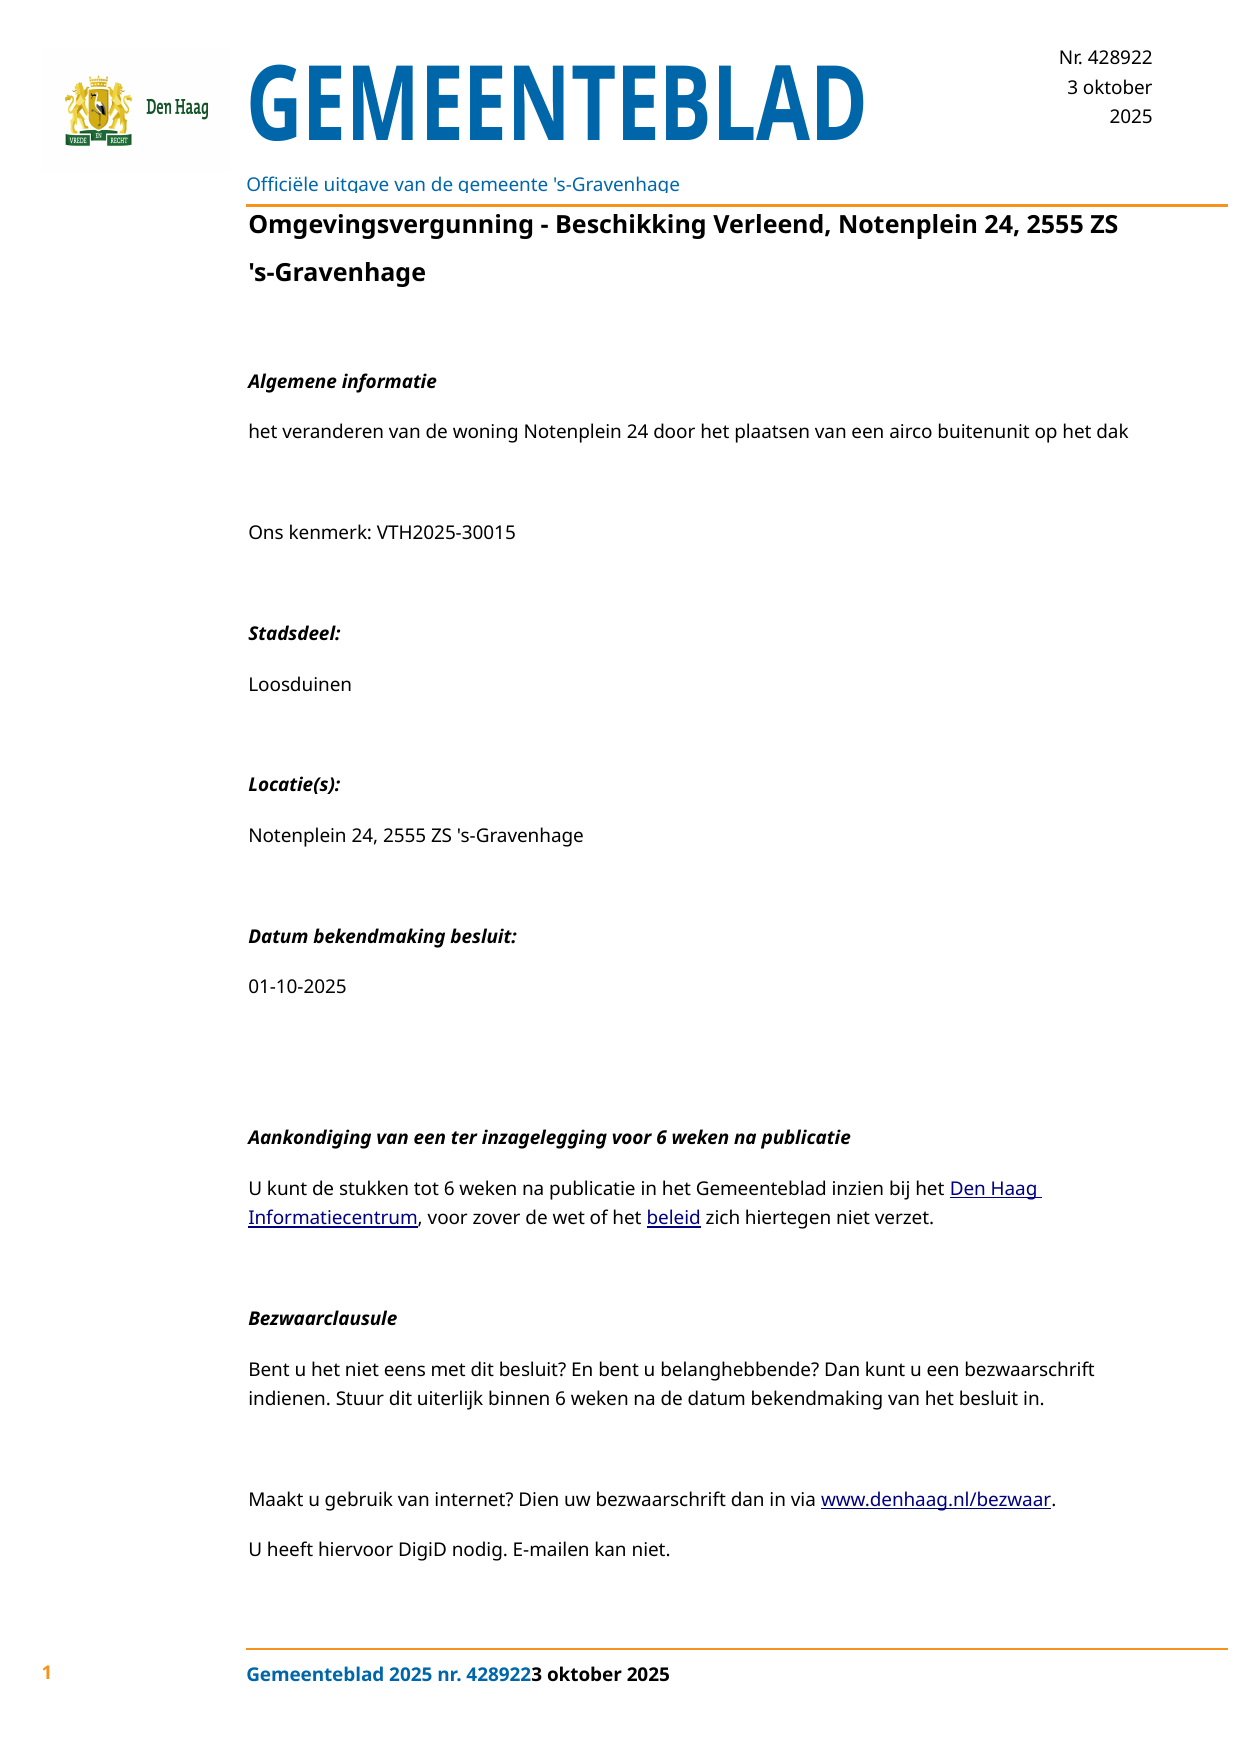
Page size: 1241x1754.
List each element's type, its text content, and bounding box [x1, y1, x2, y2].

text het veranderen van de woning Notenplein 24 door het plaatsen van een airco buitenunit op het dak [248, 419, 1152, 444]
picture [41, 47, 231, 172]
text U kunt de stukken tot 6 weken na publicatie in het Gemeenteblad inzien bij het Den Haag Informatiecentrum, voor zover de wet of het beleid zich hiertegen niet verzet. [248, 1175, 1152, 1230]
text Datum bekendmaking besluit: [248, 923, 1152, 949]
text Locatie(s): [248, 772, 1152, 797]
text Stadsdeel: [248, 620, 1152, 646]
text Loosduinen [248, 671, 1152, 697]
text Ons kenmerk: VTH2025-30015 [248, 519, 1152, 545]
text U heeft hiervoor DigiD nodig. E-mailen kan niet. [248, 1537, 1152, 1562]
text Algemene informatie [248, 368, 1152, 394]
text 01-10-2025 [248, 973, 1152, 999]
text Bent u het niet eens met dit besluit? En bent u belanghebbende? Dan kunt u een bezwaarschrift indienen. Stuur dit uiterlijk binnen 6 weken na de datum bekendmaking van het besluit in. [248, 1356, 1152, 1411]
text Maakt u gebruik van internet? Dien uw bezwaarschrift dan in via www.denhaag.nl/bezwaar. [248, 1486, 1152, 1512]
text Omgevingsvergunning - Beschikking Verleend, Notenplein 24, 2555 ZS 's-Gravenhage [248, 207, 1152, 288]
text Aankondiging van een ter inzagelegging voor 6 weken na publicatie [248, 1124, 1152, 1150]
text Bezwaarclausule [248, 1305, 1152, 1331]
text Notenplein 24, 2555 ZS 's-Gravenhage [248, 822, 1152, 848]
